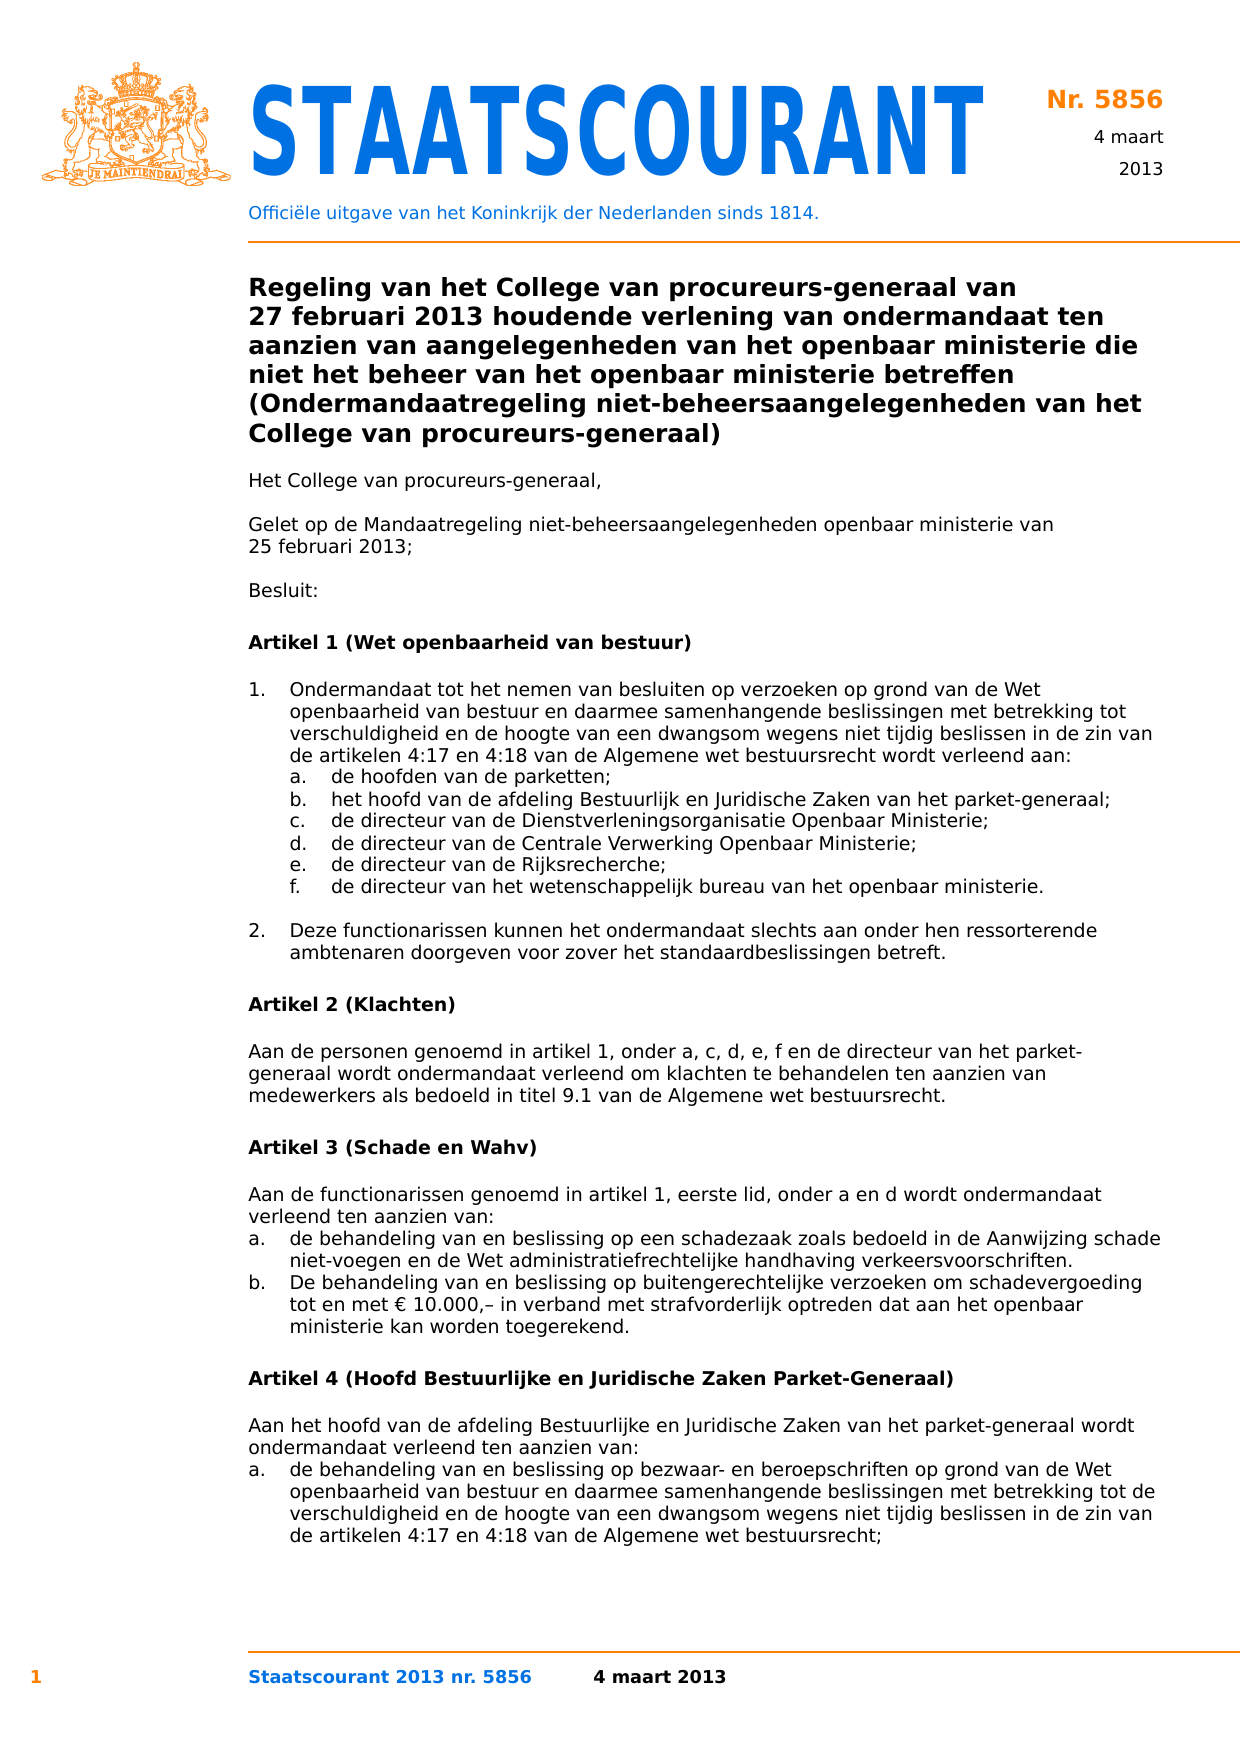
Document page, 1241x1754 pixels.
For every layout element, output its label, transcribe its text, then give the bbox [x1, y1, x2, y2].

table_header [25, 62, 248, 241]
text 1. Ondermandaat tot het nemen van besluiten op verzoeken op grond van de Wet openbaarheid van bestuur en daarmee samenhangende beslissingen met betrekking tot verschuldigheid en de hoogte van een dwangsom wegens niet tijdig beslissen in de zin van de artikelen 4:17 en 4:18 van de Algemene wet bestuursrecht wordt verleend aan: [248, 678, 1163, 766]
text c. de directeur van de Dienstverleningsorganisatie Openbaar Ministerie; [289, 810, 1163, 832]
subtitle Artikel 4 (Hoofd Bestuurlijke en Juridische Zaken Parket-Generaal) [248, 1368, 1163, 1390]
text a. de hoofden van de parketten; [289, 766, 1163, 788]
text d. de directeur van de Centrale Verwerking Openbaar Ministerie; [289, 832, 1163, 854]
text 2. Deze functionarissen kunnen het ondermandaat slechts aan onder hen ressorterende ambtenaren doorgeven voor zover het standaardbeslissingen betreft. [248, 920, 1163, 964]
text Aan het hoofd van de afdeling Bestuurlijke en Juridische Zaken van het parket-generaal wordt ondermandaat verleend ten aanzien van: [248, 1415, 1163, 1459]
text Aan de functionarissen genoemd in artikel 1, eerste lid, onder a en d wordt ondermandaat verleend ten aanzien van: [248, 1184, 1163, 1228]
subtitle Artikel 3 (Schade en Wahv) [248, 1137, 1163, 1159]
text b. het hoofd van de afdeling Bestuurlijk en Juridische Zaken van het parket-generaal; [289, 788, 1163, 810]
text Gelet op de Mandaatregeling niet-beheersaangelegenheden openbaar ministerie van 25 februari 2013; [248, 514, 1163, 558]
table_cell 4 maart [998, 121, 1240, 153]
text a. de behandeling van en beslissing op een schadezaak zoals bedoeld in de Aanwijzing schade niet-voegen en de Wet administratiefrechtelijke handhaving verkeersvoorschriften. [248, 1228, 1163, 1272]
text b. De behandeling van en beslissing op buitengerechtelijke verzoeken om schadevergoeding tot en met € 10.000,– in verband met strafvorderlijk optreden dat aan het openbaar ministerie kan worden toegerekend. [248, 1272, 1163, 1338]
text Aan de personen genoemd in artikel 1, onder a, c, d, e, f en de directeur van het parket-generaal wordt ondermandaat verleend om klachten te behandelen ten aanzien van medewerkers als bedoeld in titel 9.1 van de Algemene wet bestuursrecht. [248, 1041, 1163, 1107]
table_cell Officiële uitgave van het Koninkrijk der Nederlanden sinds 1814. [248, 203, 1240, 241]
table_header STAATSCOURANT [248, 62, 998, 203]
table_cell 2013 [998, 153, 1240, 203]
picture [41, 62, 231, 186]
text a. de behandeling van en beslissing op bezwaar- en beroepschriften op grond van de Wet openbaarheid van bestuur en daarmee samenhangende beslissingen met betrekking tot de verschuldigheid en de hoogte van een dwangsom wegens niet tijdig beslissen in de zin van de artikelen 4:17 en 4:18 van de Algemene wet bestuursrecht; [248, 1459, 1163, 1547]
text Het College van procureurs-generaal, [248, 470, 1163, 492]
text e. de directeur van de Rijksrecherche; [289, 854, 1163, 876]
subtitle Artikel 2 (Klachten) [248, 994, 1163, 1016]
text Besluit: [248, 579, 1163, 602]
text f. de directeur van het wetenschappelijk bureau van het openbaar ministerie. [289, 876, 1163, 898]
subtitle Regeling van het College van procureurs-generaal van 27 februari 2013 houdende verlening van ondermandaat ten aanzien van aangelegenheden van het openbaar ministerie die niet het beheer van het openbaar ministerie betreffen (Ondermandaatregeling niet-beheersaangelegenheden van het College van procureurs-generaal) [248, 273, 1163, 448]
table_header Nr. 5856 [998, 62, 1240, 121]
subtitle Artikel 1 (Wet openbaarheid van bestuur) [248, 632, 1163, 653]
